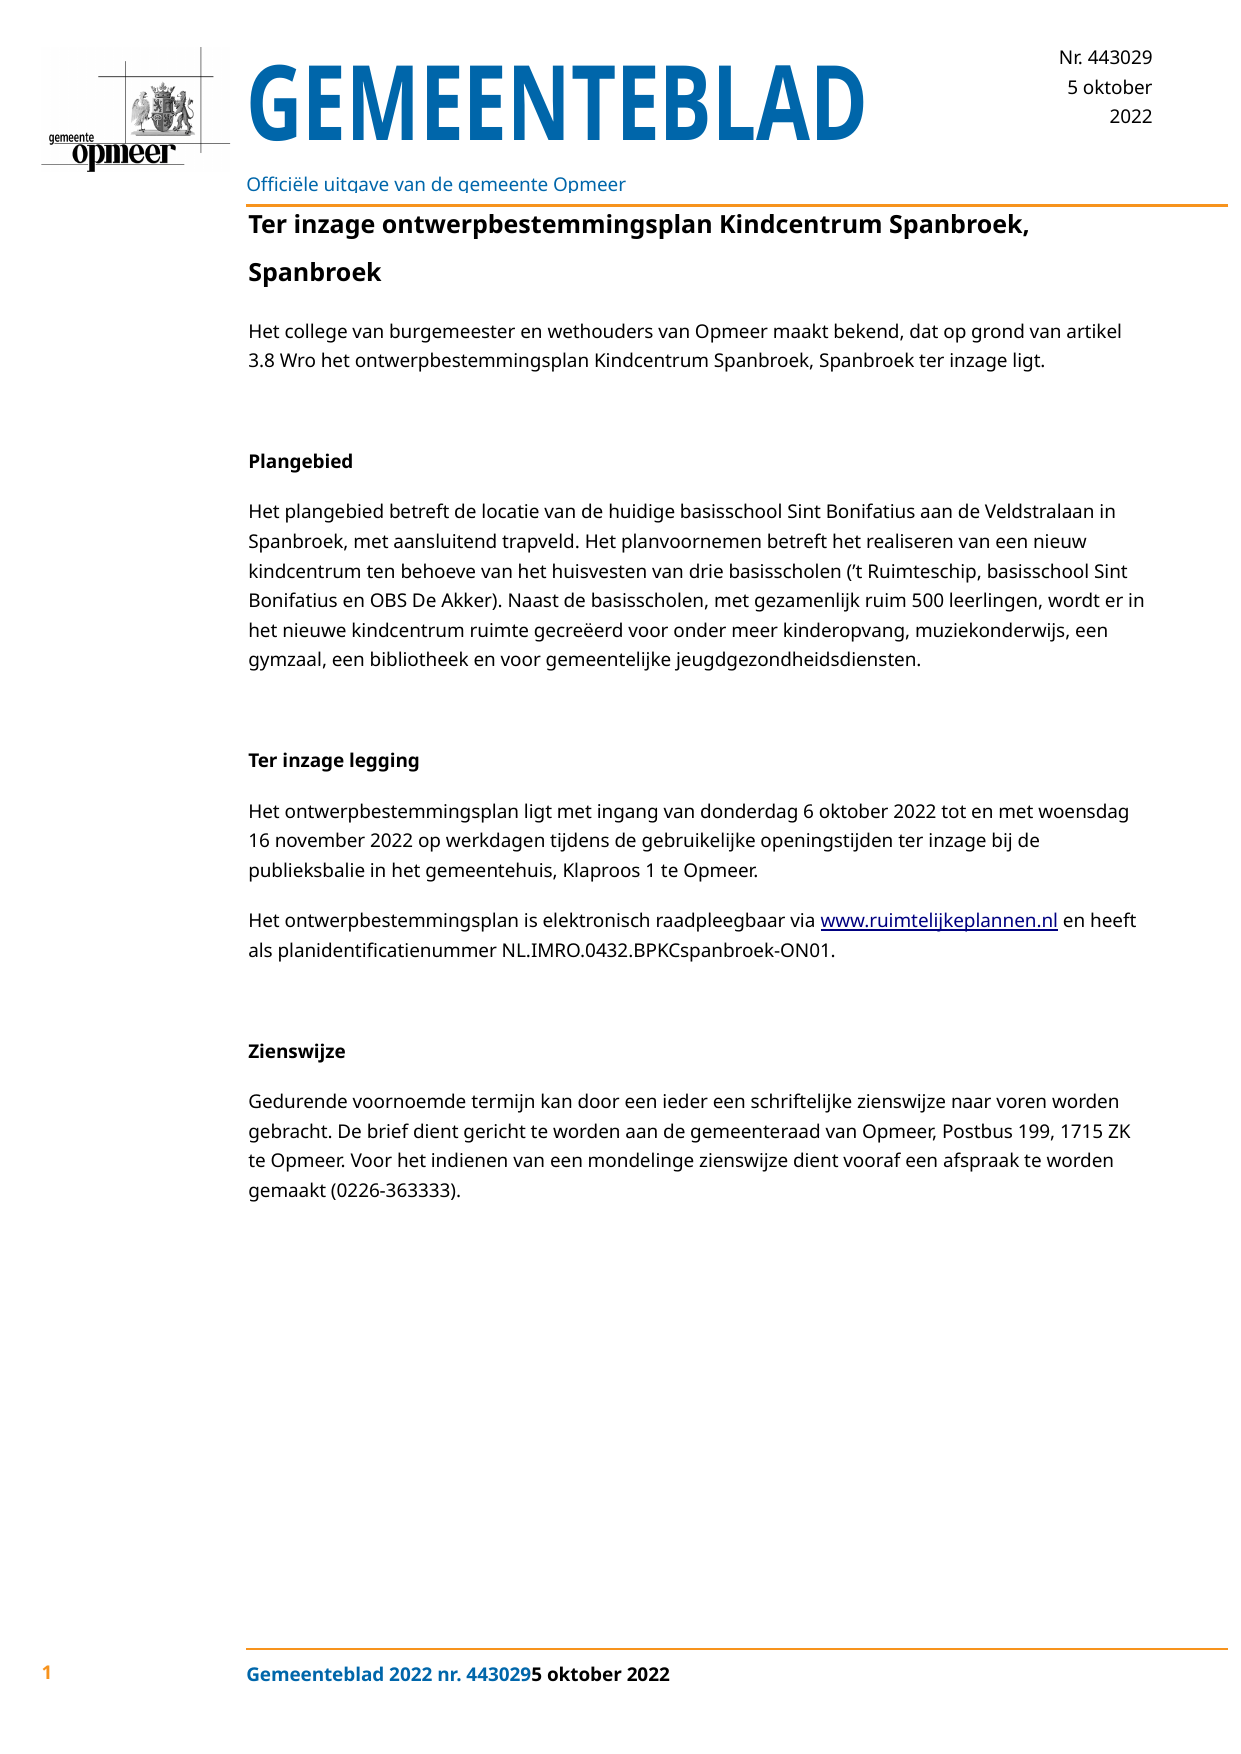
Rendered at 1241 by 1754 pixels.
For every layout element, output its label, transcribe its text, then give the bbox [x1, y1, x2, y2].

text Het ontwerpbestemmingsplan ligt met ingang van donderdag 6 oktober 2022 tot en met woensdag 16 november 2022 op werkdagen tijdens de gebruikelijke openingstijden ter inzage bij de publieksbalie in het gemeentehuis, Klaproos 1 te Opmeer. [248, 798, 1152, 883]
text Ter inzage ontwerpbestemmingsplan Kindcentrum Spanbroek, Spanbroek [248, 207, 1152, 288]
picture [41, 47, 231, 172]
text Zienswijze [248, 1038, 1152, 1064]
text Het plangebied betreft de locatie van de huidige basisschool Sint Bonifatius aan de Veldstralaan in Spanbroek, met aansluitend trapveld. Het planvoornemen betreft het realiseren van een nieuw kindcentrum ten behoeve van het huisvesten van drie basisscholen (’t Ruimteschip, basisschool Sint Bonifatius en OBS De Akker). Naast de basisscholen, met gezamenlijk ruim 500 leerlingen, wordt er in het nieuwe kindcentrum ruimte gecreëerd voor onder meer kinderopvang, muziekonderwijs, een gymzaal, een bibliotheek en voor gemeentelijke jeugdgezondheidsdiensten. [248, 499, 1152, 672]
text Plangebied [248, 448, 1152, 474]
text Gedurende voornoemde termijn kan door een ieder een schriftelijke zienswijze naar voren worden gebracht. De brief dient gericht te worden aan de gemeenteraad van Opmeer, Postbus 199, 1715 ZK te Opmeer. Voor het indienen van een mondelinge zienswijze dient vooraf een afspraak te worden gemaakt (0226-363333). [248, 1088, 1152, 1203]
text Het college van burgemeester en wethouders van Opmeer maakt bekend, dat op grond van artikel 3.8 Wro het ontwerpbestemmingsplan Kindcentrum Spanbroek, Spanbroek ter inzage ligt. [248, 318, 1152, 373]
text Het ontwerpbestemmingsplan is elektronisch raadpleegbaar via www.ruimtelijkeplannen.nl en heeft als planidentificatienummer NL.IMRO.0432.BPKCspanbroek-ON01. [248, 907, 1152, 963]
text Ter inzage legging [248, 747, 1152, 773]
